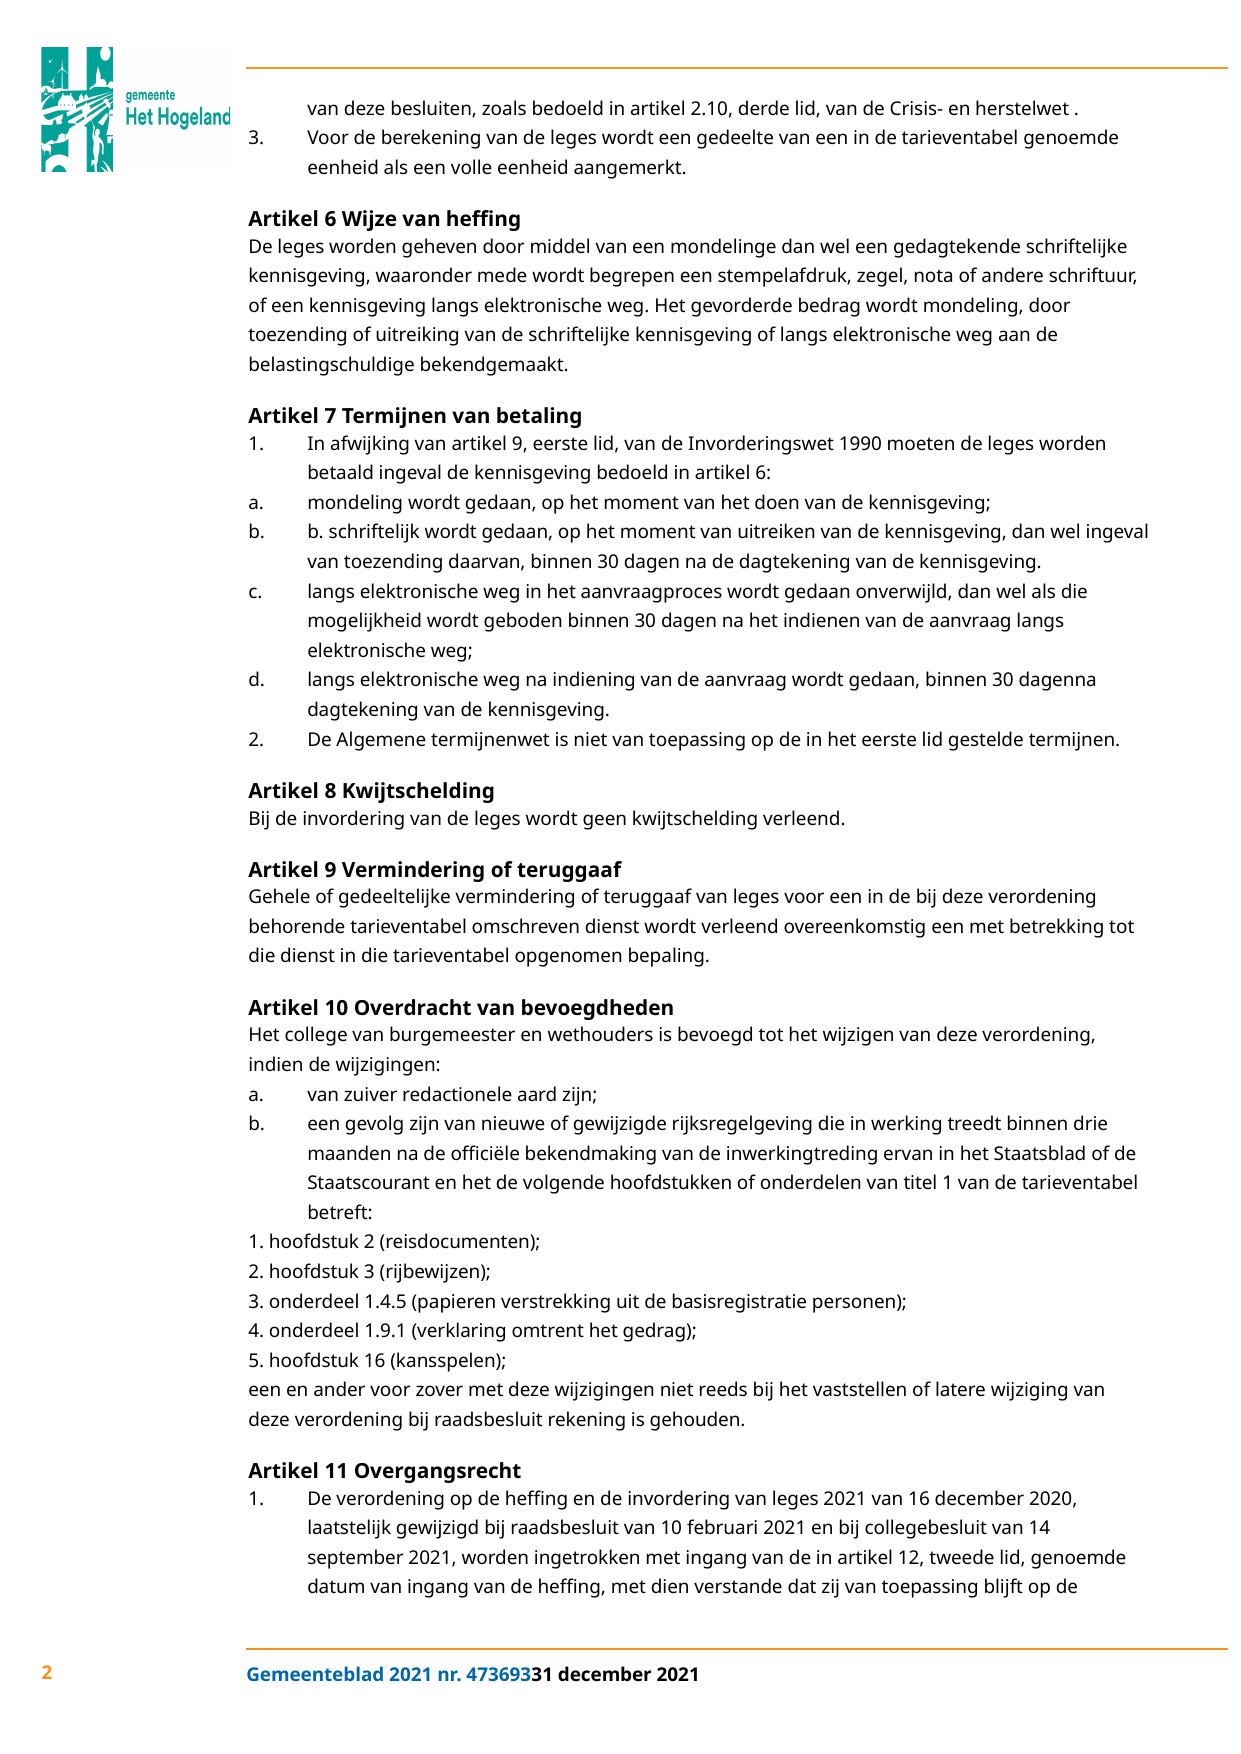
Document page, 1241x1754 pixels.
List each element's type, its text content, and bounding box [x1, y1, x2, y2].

text 2. hoofdstuk 3 (rijbewijzen); [248, 1258, 1152, 1284]
text 1. hoofdstuk 2 (reisdocumenten); [248, 1229, 1152, 1254]
text Gehele of gedeeltelijke vermindering of teruggaaf van leges voor een in de bij deze verordening behorende tarieventabel omschreven dienst wordt verleend overeenkomstig een met betrekking tot die dienst in die tarieventabel opgenomen bepaling. [248, 883, 1152, 968]
list langs elektronische weg na indiening van de aanvraag wordt gedaan, binnen 30 dagenna dagtekening van de kennisgeving. [248, 667, 1152, 722]
list langs elektronische weg in het aanvraagproces wordt gedaan onverwijld, dan wel als die mogelijkheid wordt geboden binnen 30 dagen na het indienen van de aanvraag langs elektronische weg; [248, 578, 1152, 663]
list een gevolg zijn van nieuwe of gewijzigde rijksregelgeving die in werking treedt binnen drie maanden na de officiële bekendmaking van de inwerkingtreding ervan in het Staatsblad of de Staatscourant en het de volgende hoofdstukken of onderdelen van titel 1 van de tarieventabel betreft: [248, 1110, 1152, 1225]
text 3. onderdeel 1.4.5 (papieren verstrekking uit de basisregistratie personen); [248, 1288, 1152, 1313]
text een en ander voor zover met deze wijzigingen niet reeds bij het vaststellen of latere wijziging van deze verordening bij raadsbesluit rekening is gehouden. [248, 1377, 1152, 1432]
list Voor de berekening van de leges wordt een gedeelte van een in de tarieventabel genoemde eenheid als een volle eenheid aangemerkt. [248, 124, 1152, 180]
list van deze besluiten, zoals bedoeld in artikel 2.10, derde lid, van de Crisis- en herstelwet . [248, 95, 1152, 121]
text Het college van burgemeester en wethouders is bevoegd tot het wijzigen van deze verordening, indien de wijzigingen: [248, 1022, 1152, 1077]
picture [41, 47, 231, 172]
list van zuiver redactionele aard zijn; [248, 1081, 1152, 1106]
list In afwijking van artikel 9, eerste lid, van de Invorderingswet 1990 moeten de leges worden betaald ingeval de kennisgeving bedoeld in artikel 6: [248, 430, 1152, 485]
text Artikel 6 Wijze van heffing [248, 204, 1152, 233]
list De Algemene termijnenwet is niet van toepassing op de in het eerste lid gestelde termijnen. [248, 726, 1152, 752]
text Artikel 7 Termijnen van betaling [248, 402, 1152, 430]
text Bij de invordering van de leges wordt geen kwijtschelding verleend. [248, 805, 1152, 830]
text Artikel 10 Overdracht van bevoegdheden [248, 993, 1152, 1022]
list mondeling wordt gedaan, op het moment van het doen van de kennisgeving; [248, 489, 1152, 515]
text Artikel 11 Overgangsrecht [248, 1457, 1152, 1485]
text 4. onderdeel 1.9.1 (verklaring omtrent het gedrag); [248, 1317, 1152, 1343]
text Artikel 8 Kwijtschelding [248, 776, 1152, 805]
list De verordening op de heffing en de invordering van leges 2021 van 16 december 2020, laatstelijk gewijzigd bij raadsbesluit van 10 februari 2021 en bij collegebesluit van 14 september 2021, worden ingetrokken met ingang van de in artikel 12, tweede lid, genoemde datum van ingang van de heffing, met dien verstande dat zij van toepassing blijft op de [248, 1485, 1152, 1599]
text Artikel 9 Vermindering of teruggaaf [248, 855, 1152, 883]
text De leges worden geheven door middel van een mondelinge dan wel een gedagtekende schriftelijke kennisgeving, waaronder mede wordt begrepen een stempelafdruk, zegel, nota of andere schriftuur, of een kennisgeving langs elektronische weg. Het gevorderde bedrag wordt mondeling, door toezending of uitreiking van de schriftelijke kennisgeving of langs elektronische weg aan de belastingschuldige bekendgemaakt. [248, 233, 1152, 377]
text 5. hoofdstuk 16 (kansspelen); [248, 1347, 1152, 1373]
list b. schriftelijk wordt gedaan, op het moment van uitreiken van de kennisgeving, dan wel ingeval van toezending daarvan, binnen 30 dagen na de dagtekening van de kennisgeving. [248, 519, 1152, 574]
